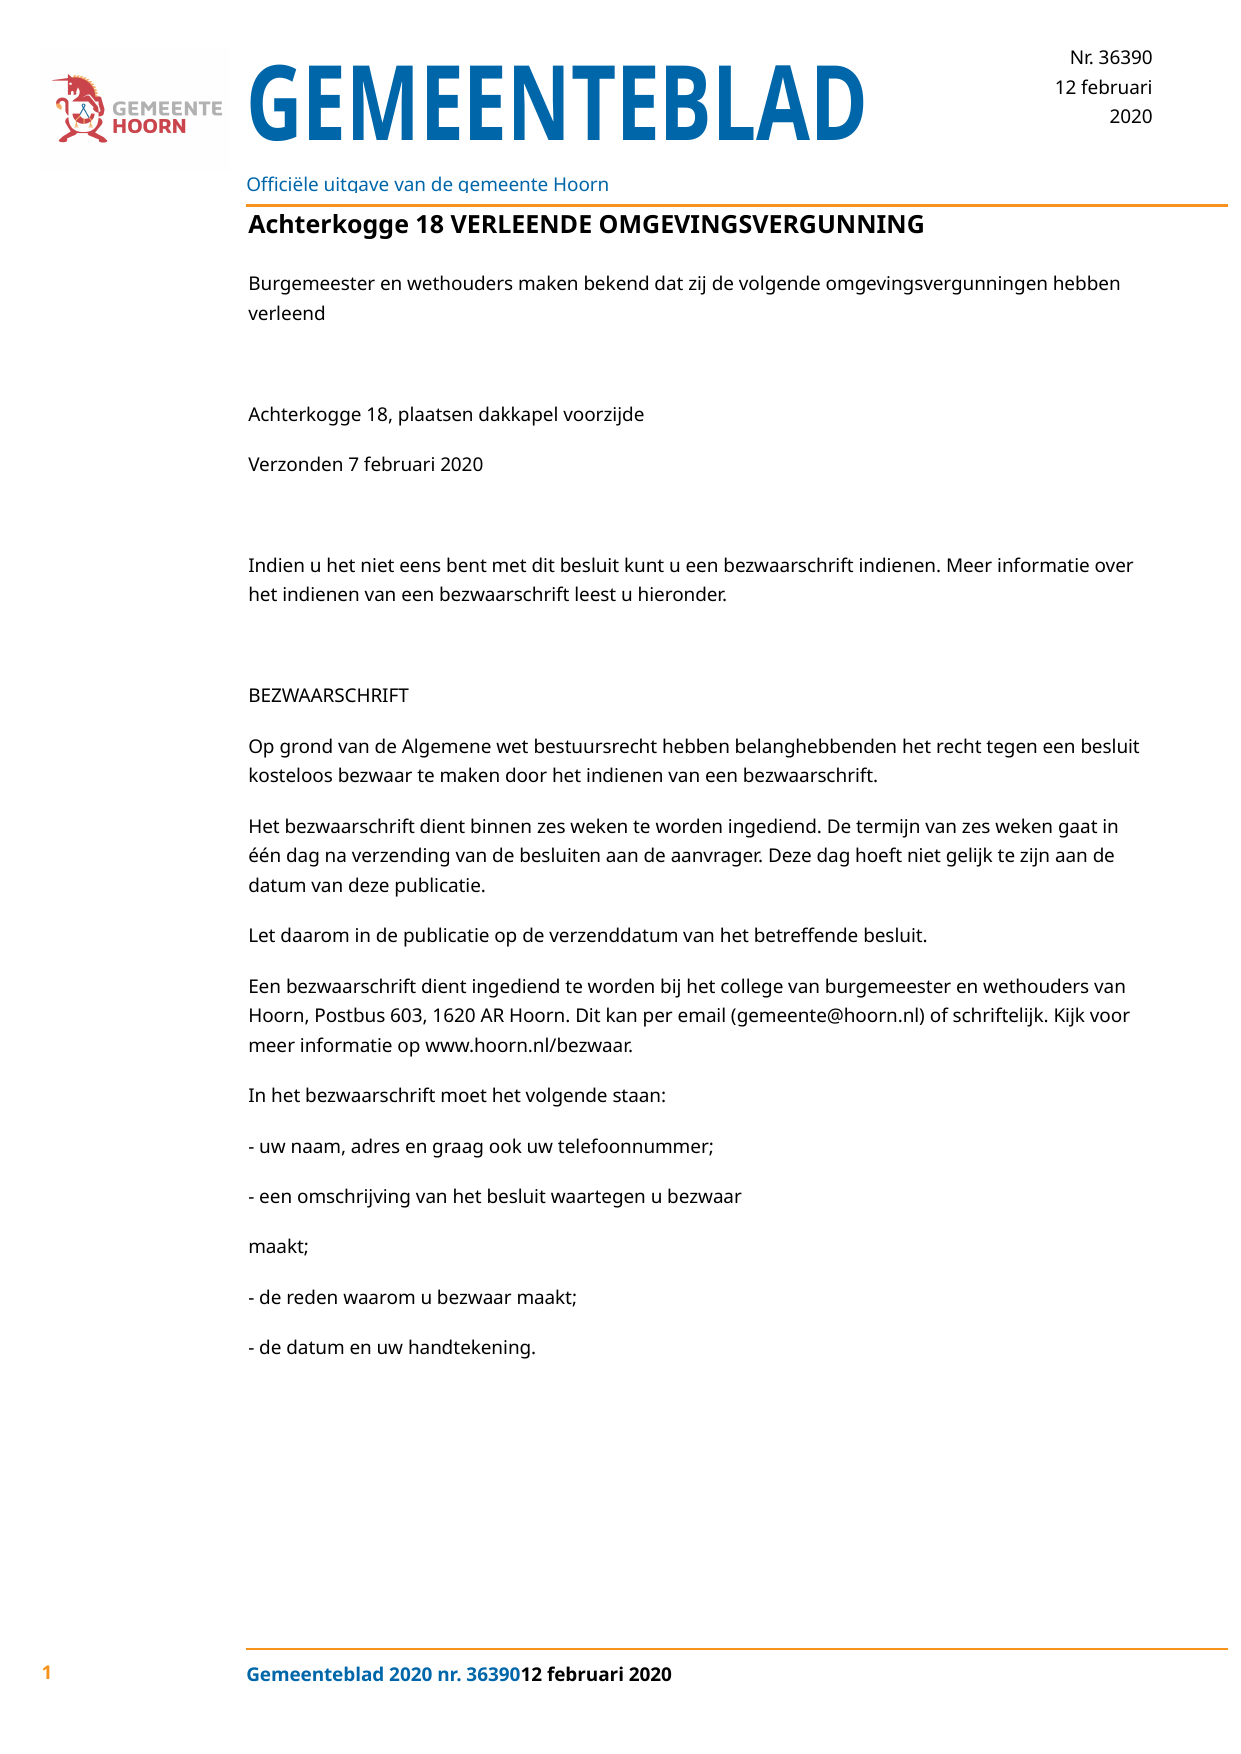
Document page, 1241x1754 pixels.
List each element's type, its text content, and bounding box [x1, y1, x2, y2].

text Een bezwaarschrift dient ingediend te worden bij het college van burgemeester en wethouders van Hoorn, Postbus 603, 1620 AR Hoorn. Dit kan per email (gemeente@hoorn.nl) of schriftelijk. Kijk voor meer informatie op www.hoorn.nl/bezwaar. [248, 973, 1152, 1058]
text - de reden waarom u bezwaar maakt; [248, 1284, 1152, 1310]
text BEZWAARSCHRIFT [248, 682, 1152, 708]
text maakt; [248, 1234, 1152, 1259]
text - een omschrijving van het besluit waartegen u bezwaar [248, 1183, 1152, 1209]
picture [41, 47, 231, 172]
text Het bezwaarschrift dient binnen zes weken te worden ingediend. De termijn van zes weken gaat in één dag na verzending van de besluiten aan de aanvrager. Deze dag hoeft niet gelijk te zijn aan de datum van deze publicatie. [248, 813, 1152, 898]
text Op grond van de Algemene wet bestuursrecht hebben belanghebbenden het recht tegen een besluit kosteloos bezwaar te maken door het indienen van een bezwaarschrift. [248, 733, 1152, 788]
text Indien u het niet eens bent met dit besluit kunt u een bezwaarschrift indienen. Meer informatie over het indienen van een bezwaarschrift leest u hieronder. [248, 552, 1152, 607]
text Verzonden 7 februari 2020 [248, 451, 1152, 477]
text - uw naam, adres en graag ook uw telefoonnummer; [248, 1133, 1152, 1158]
text Burgemeester en wethouders maken bekend dat zij de volgende omgevingsvergunningen hebben verleend [248, 270, 1152, 326]
text Let daarom in de publicatie op de verzenddatum van het betreffende besluit. [248, 922, 1152, 948]
text Achterkogge 18 VERLEENDE OMGEVINGSVERGUNNING [248, 207, 1152, 241]
text - de datum en uw handtekening. [248, 1334, 1152, 1360]
text In het bezwaarschrift moet het volgende staan: [248, 1082, 1152, 1108]
text Achterkogge 18, plaatsen dakkapel voorzijde [248, 401, 1152, 426]
